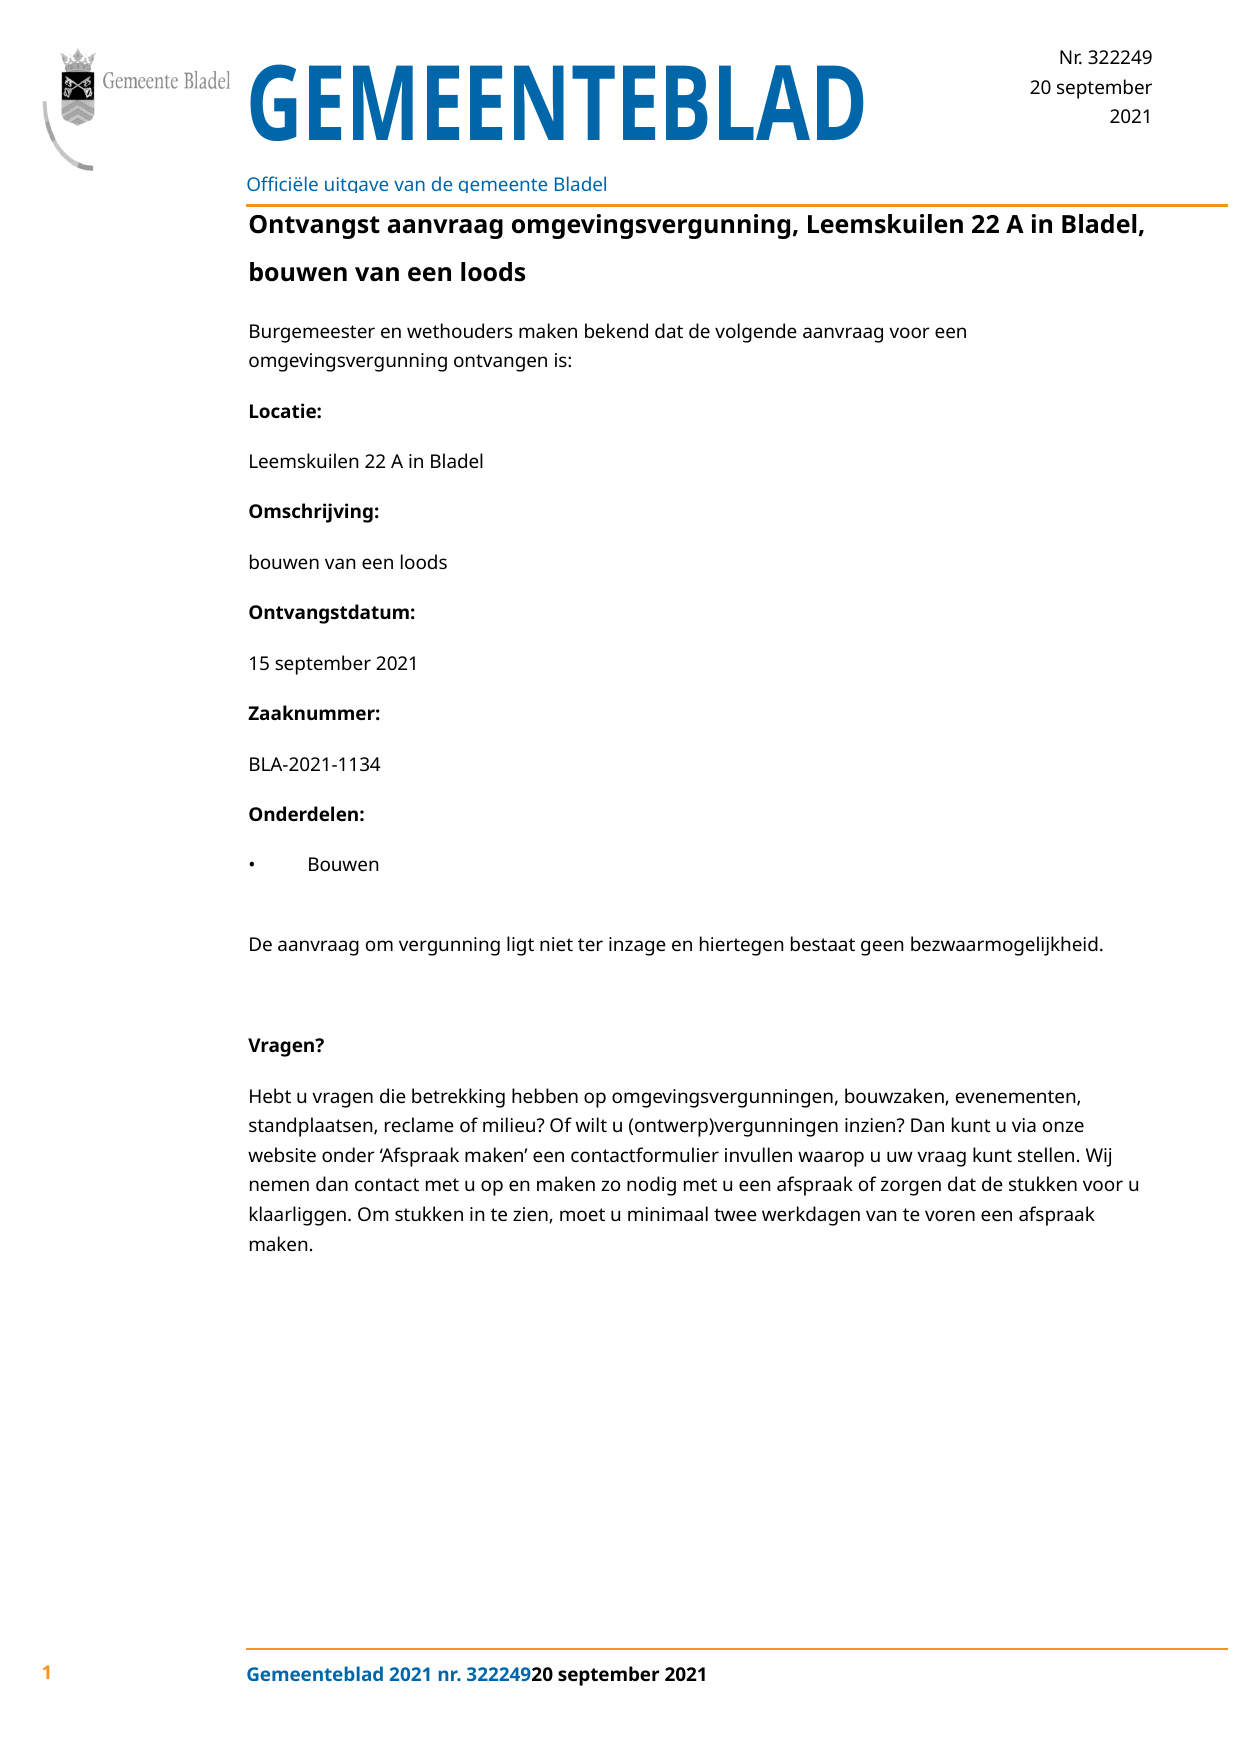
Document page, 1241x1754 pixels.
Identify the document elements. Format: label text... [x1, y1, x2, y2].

text Vragen? [248, 1032, 1152, 1058]
text Leemskuilen 22 A in Bladel [248, 448, 1152, 474]
text Burgemeester en wethouders maken bekend dat de volgende aanvraag voor een omgevingsvergunning ontvangen is: [248, 318, 1152, 373]
text De aanvraag om vergunning ligt niet ter inzage en hiertegen bestaat geen bezwaarmogelijkheid. [248, 932, 1152, 957]
list Bouwen [248, 852, 1152, 877]
text Onderdelen: [248, 801, 1152, 827]
text Hebt u vragen die betrekking hebben op omgevingsvergunningen, bouwzaken, evenementen, standplaatsen, reclame of milieu? Of wilt u (ontwerp)vergunningen inzien? Dan kunt u via onze website onder ‘Afspraak maken’ een contactformulier invullen waarop u uw vraag kunt stellen. Wij nemen dan contact met u op en maken zo nodig met u een afspraak of zorgen dat de stukken voor u klaarliggen. Om stukken in te zien, moet u minimaal twee werkdagen van te voren een afspraak maken. [248, 1083, 1152, 1257]
text Ontvangstdatum: [248, 599, 1152, 625]
picture [41, 47, 231, 172]
text 15 september 2021 [248, 650, 1152, 676]
text Omschrijving: [248, 499, 1152, 524]
text bouwen van een loods [248, 549, 1152, 575]
text Zaaknummer: [248, 700, 1152, 726]
text Locatie: [248, 398, 1152, 424]
text BLA-2021-1134 [248, 751, 1152, 777]
text Ontvangst aanvraag omgevingsvergunning, Leemskuilen 22 A in Bladel, bouwen van een loods [248, 207, 1152, 288]
